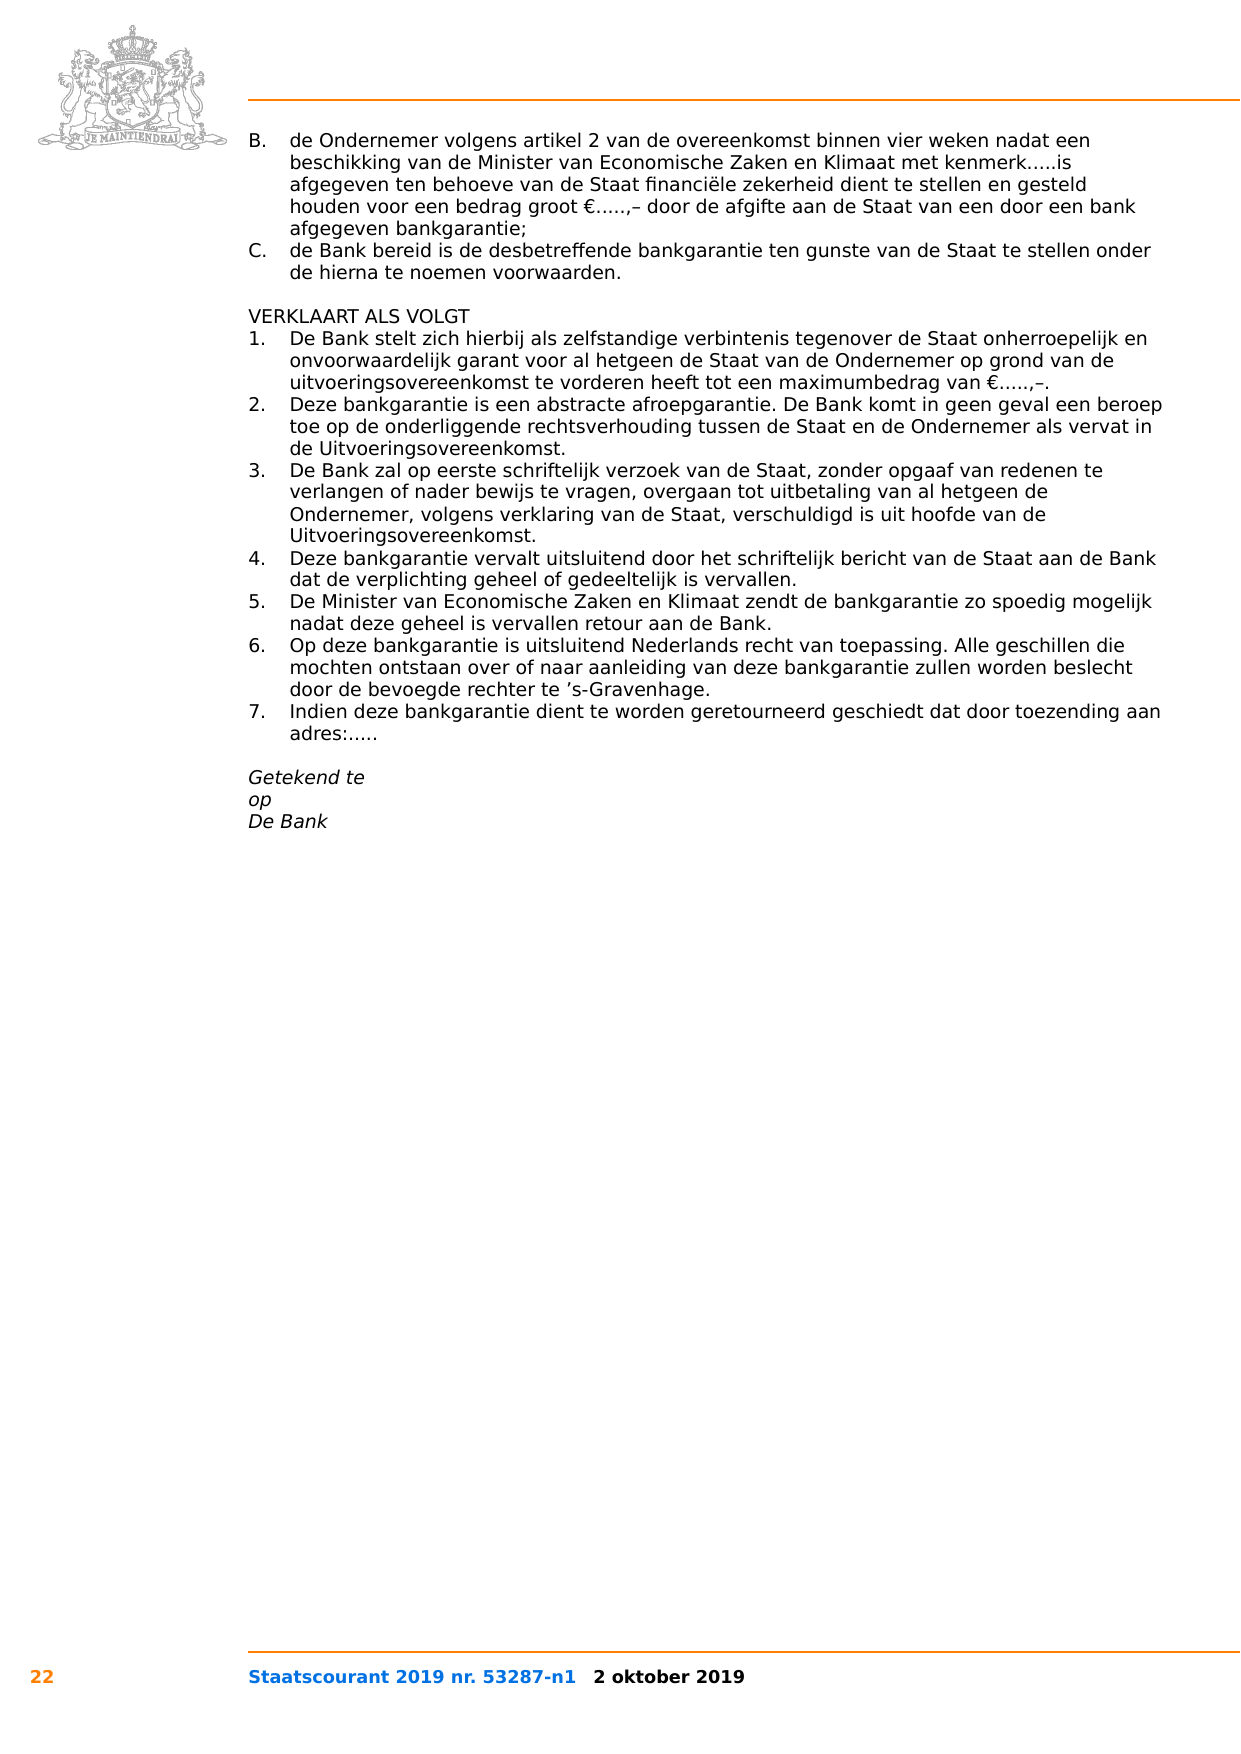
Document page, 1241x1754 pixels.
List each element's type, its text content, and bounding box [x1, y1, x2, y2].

text 4. Deze bankgarantie vervalt uitsluitend door het schriftelijk bericht van de Staat aan de Bank dat de verplichting geheel of gedeeltelijk is vervallen. [248, 547, 1163, 591]
text 7. Indien deze bankgarantie dient te worden geretourneerd geschiedt dat door toezending aan adres:..... [248, 701, 1163, 745]
picture [38, 25, 227, 150]
text 3. De Bank zal op eerste schriftelijk verzoek van de Staat, zonder opgaaf van redenen te verlangen of nader bewijs te vragen, overgaan tot uitbetaling van al hetgeen de Ondernemer, volgens verklaring van de Staat, verschuldigd is uit hoofde van de Uitvoeringsovereenkomst. [248, 459, 1163, 547]
text op [248, 789, 1163, 811]
text 2. Deze bankgarantie is een abstracte afroepgarantie. De Bank komt in geen geval een beroep toe op de onderliggende rechtsverhouding tussen de Staat en de Ondernemer als vervat in de Uitvoeringsovereenkomst. [248, 393, 1163, 459]
text 1. De Bank stelt zich hierbij als zelfstandige verbintenis tegenover de Staat onherroepelijk en onvoorwaardelijk garant voor al hetgeen de Staat van de Ondernemer op grond van de uitvoeringsovereenkomst te vorderen heeft tot een maximumbedrag van €.....,–. [248, 328, 1163, 393]
text B. de Ondernemer volgens artikel 2 van de overeenkomst binnen vier weken nadat een beschikking van de Minister van Economische Zaken en Klimaat met kenmerk.....is afgegeven ten behoeve van de Staat financiële zekerheid dient te stellen en gesteld houden voor een bedrag groot €.....,– door de afgifte aan de Staat van een door een bank afgegeven bankgarantie; [248, 130, 1163, 240]
text 5. De Minister van Economische Zaken en Klimaat zendt de bankgarantie zo spoedig mogelijk nadat deze geheel is vervallen retour aan de Bank. [248, 591, 1163, 635]
text VERKLAART ALS VOLGT [248, 306, 1163, 328]
text C. de Bank bereid is de desbetreffende bankgarantie ten gunste van de Staat te stellen onder de hierna te noemen voorwaarden. [248, 240, 1163, 284]
text Getekend te [248, 767, 1163, 789]
text De Bank [248, 811, 1163, 833]
text 6. Op deze bankgarantie is uitsluitend Nederlands recht van toepassing. Alle geschillen die mochten ontstaan over of naar aanleiding van deze bankgarantie zullen worden beslecht door de bevoegde rechter te ’s-Gravenhage. [248, 635, 1163, 701]
